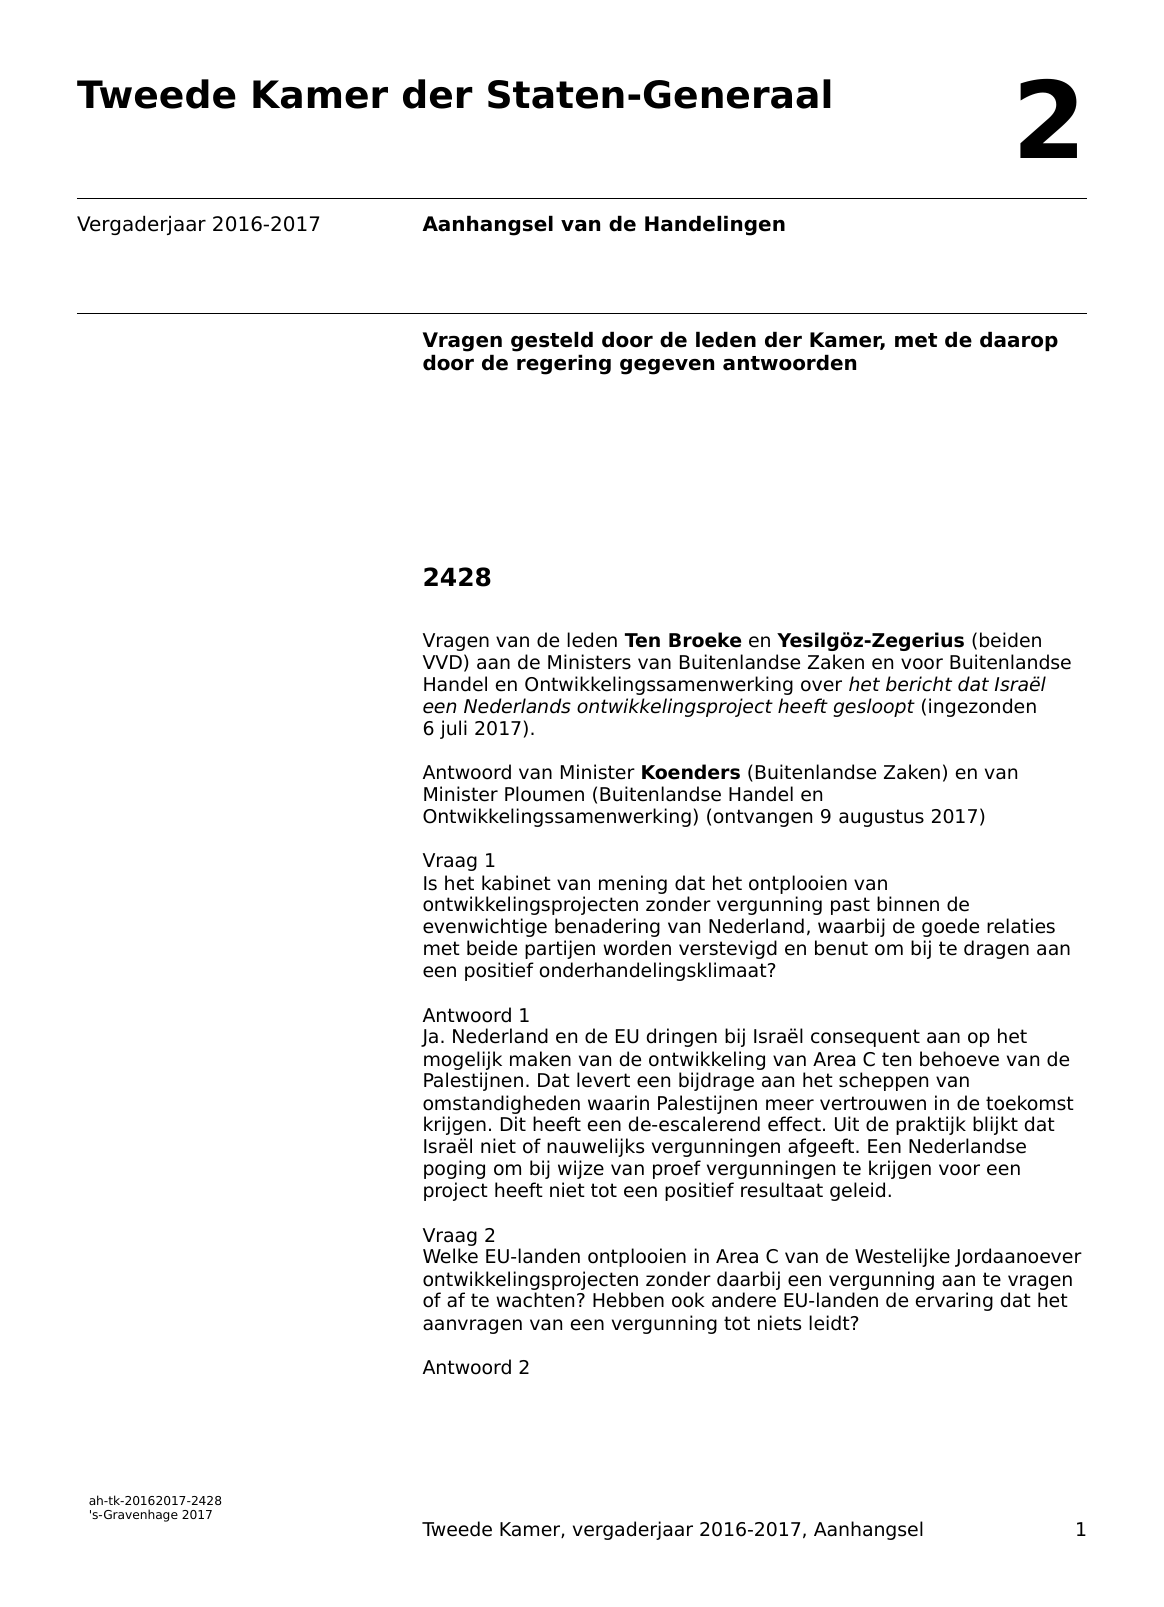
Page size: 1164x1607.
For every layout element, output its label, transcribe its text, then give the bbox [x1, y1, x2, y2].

text 2428 [422, 563, 1087, 592]
text Antwoord 1 [422, 1004, 1087, 1026]
table_cell Vragen gesteld door de leden der Kamer, met de daarop door de regering gegeven antwoorden [422, 314, 1087, 375]
text Antwoord 2 [422, 1357, 1087, 1378]
table_header 2 [886, 59, 1087, 198]
text Ja. Nederland en de EU dringen bij Israël consequent aan op het mogelijk maken van de ontwikkeling van Area C ten behoeve van de Palestijnen. Dat levert een bijdrage aan het scheppen van omstandigheden waarin Palestijnen meer vertrouwen in de toekomst krijgen. Dit heeft een de-escalerend effect. Uit de praktijk blijkt dat Israël niet of nauwelijks vergunningen afgeeft. Een Nederlandse poging om bij wijze van proef vergunningen te krijgen voor een project heeft niet tot een positief resultaat geleid. [422, 1026, 1087, 1202]
text Is het kabinet van mening dat het ontplooien van ontwikkelingsprojecten zonder vergunning past binnen de evenwichtige benadering van Nederland, waarbij de goede relaties met beide partijen worden verstevigd en benut om bij te dragen aan een positief onderhandelingsklimaat? [422, 872, 1087, 982]
text Vraag 2 [422, 1224, 1087, 1246]
text 's-Gravenhage 2017 [88, 1508, 323, 1522]
table_cell [77, 314, 422, 375]
table_header Tweede Kamer der Staten-Generaal [77, 59, 886, 198]
table_cell Vergaderjaar 2016-2017 [77, 199, 422, 313]
text Vraag 1 [422, 850, 1087, 872]
text Welke EU-landen ontplooien in Area C van de Westelijke Jordaanoever ontwikkelingsprojecten zonder daarbij een vergunning aan te vragen of af te wachten? Hebben ook andere EU-landen de ervaring dat het aanvragen van een vergunning tot niets leidt? [422, 1246, 1087, 1334]
text ah-tk-20162017-2428 [88, 1494, 323, 1508]
table_cell Aanhangsel van de Handelingen [422, 199, 1087, 313]
text Antwoord van Minister Koenders (Buitenlandse Zaken) en van Minister Ploumen (Buitenlandse Handel en Ontwikkelingssamenwerking) (ontvangen 9 augustus 2017) [422, 762, 1087, 828]
text Vragen van de leden Ten Broeke en Yesilgöz-Zegerius (beiden VVD) aan de Ministers van Buitenlandse Zaken en voor Buitenlandse Handel en Ontwikkelingssamenwerking over het bericht dat Israël een Nederlands ontwikkelingsproject heeft gesloopt (ingezonden 6 juli 2017). [422, 630, 1087, 740]
